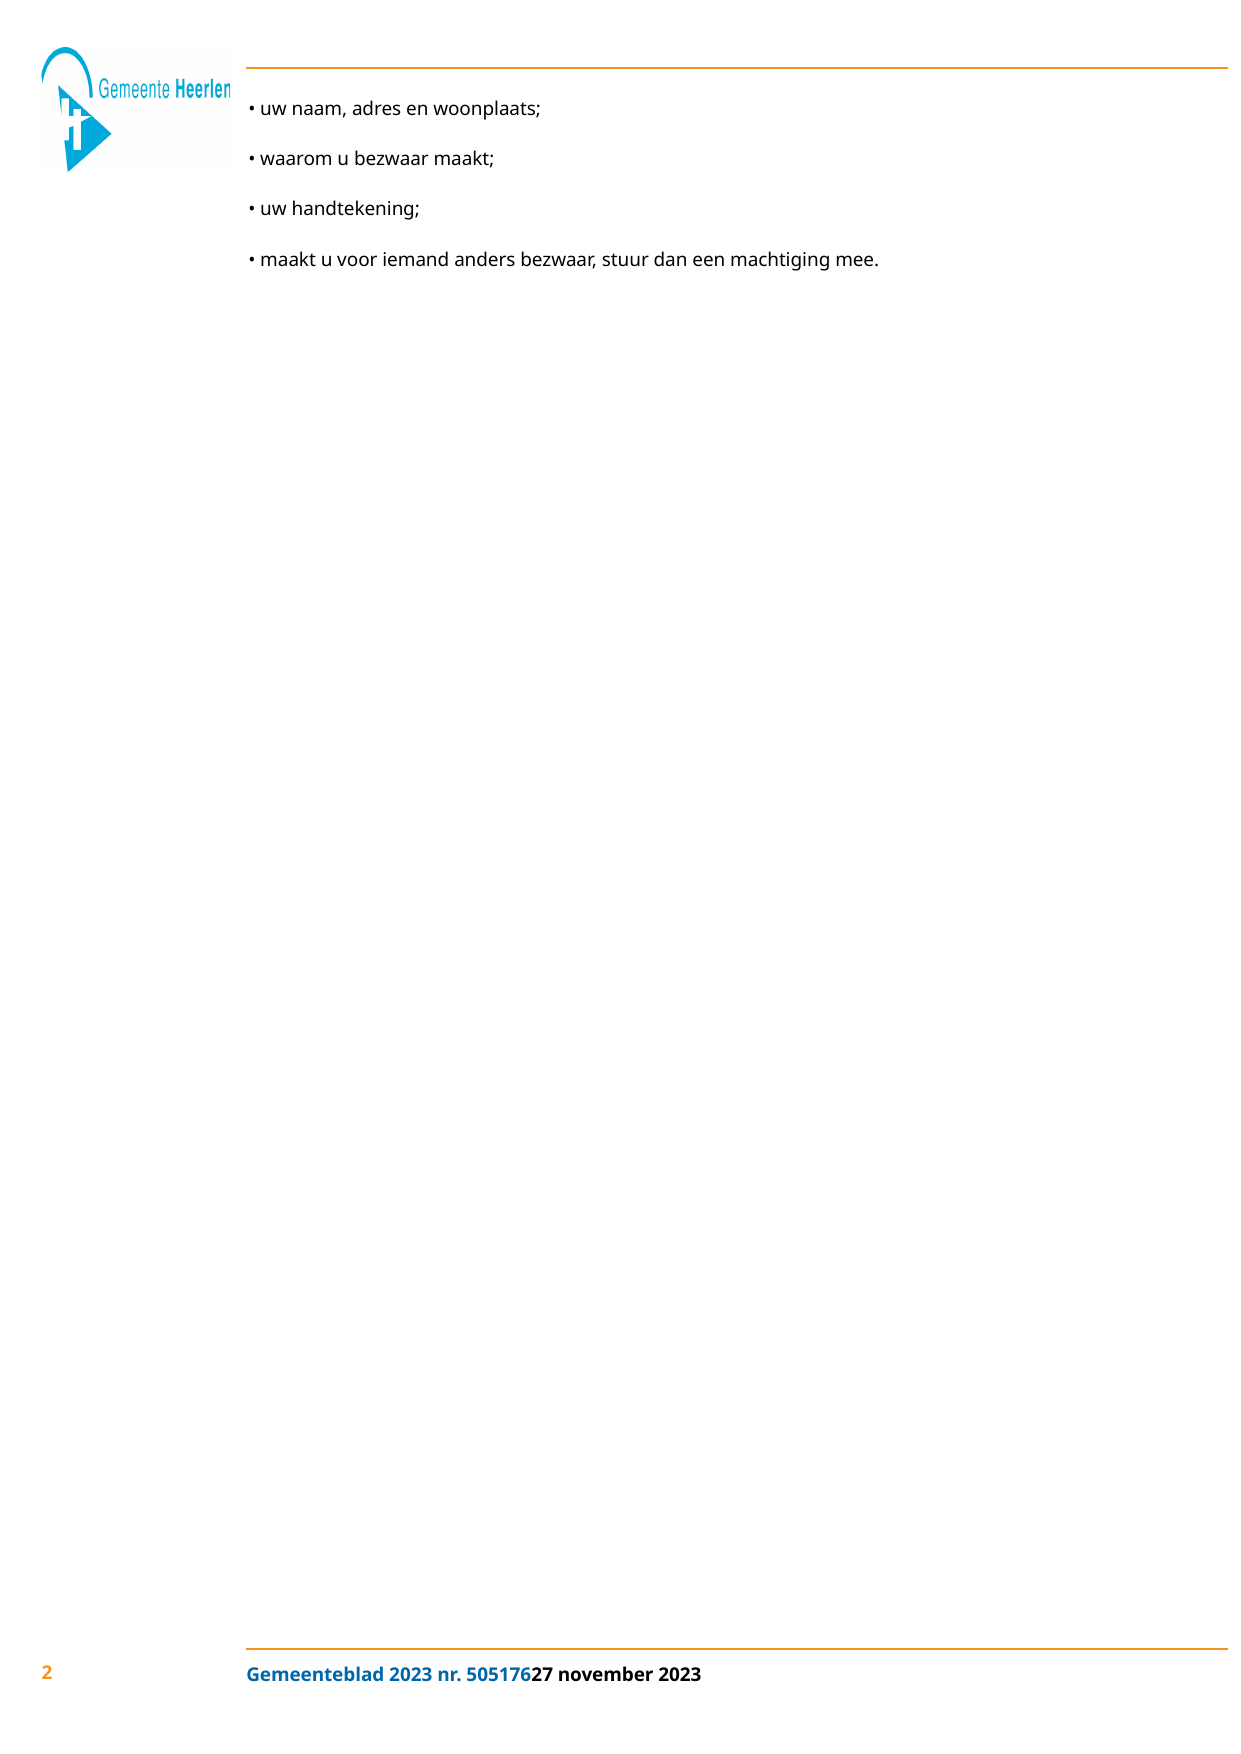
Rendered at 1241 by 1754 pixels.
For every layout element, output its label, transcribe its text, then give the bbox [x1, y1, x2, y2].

picture [41, 47, 231, 172]
text • uw handtekening; [248, 196, 1152, 221]
text • uw naam, adres en woonplaats; [248, 95, 1152, 121]
text • maakt u voor iemand anders bezwaar, stuur dan een machtiging mee. [248, 246, 1152, 272]
text • waarom u bezwaar maakt; [248, 145, 1152, 171]
picture [41, 47, 59, 70]
